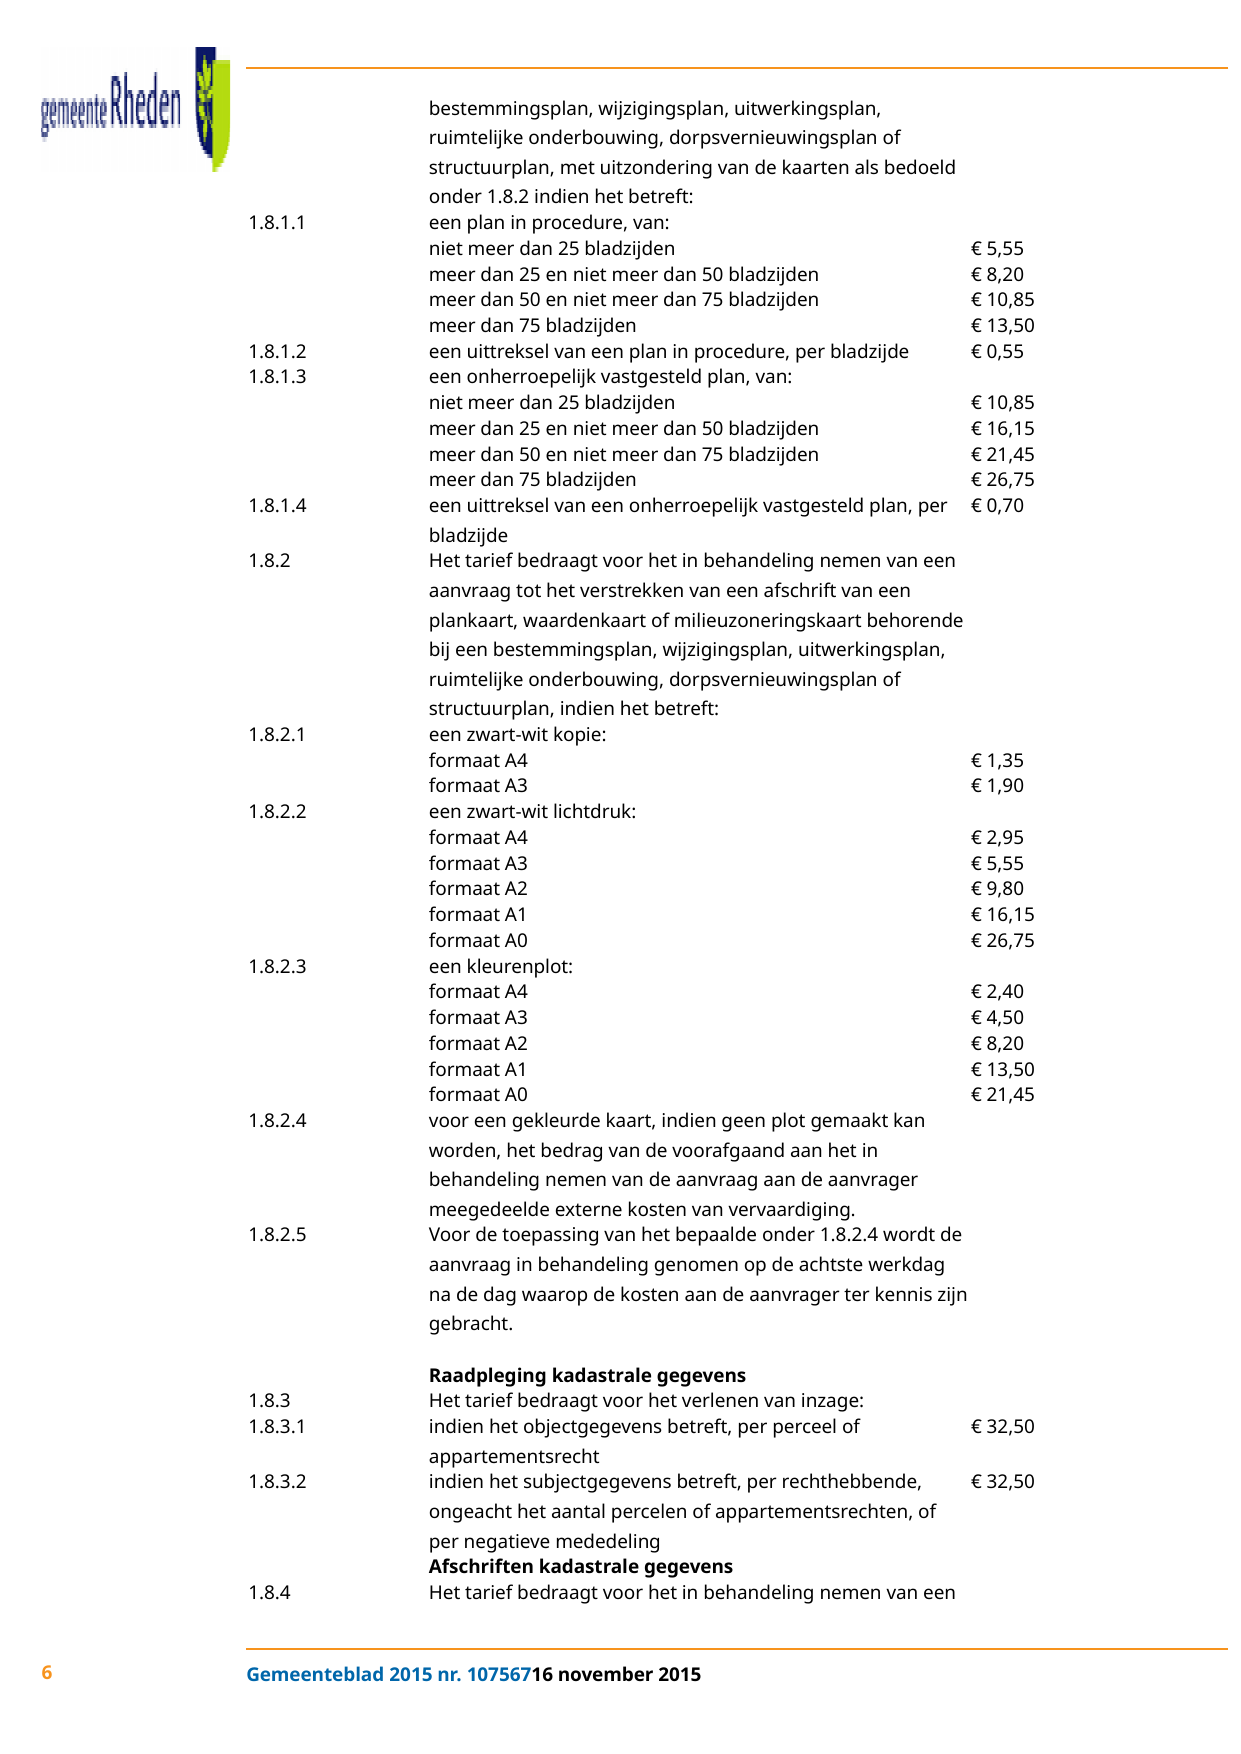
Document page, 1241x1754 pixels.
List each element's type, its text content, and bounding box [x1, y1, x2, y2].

table_cell [248, 1004, 429, 1030]
table_cell Het tarief bedraagt voor het in behandeling nemen van een aanvraag tot het verstrekken van een afschrift van een plankaart, waardenkaart of milieuzoneringskaart behorende bij een bestemmingsplan, wijzigingsplan, uitwerkingsplan, ruimtelijke onderbouwing, dorpsvernieuwingsplan of structuurplan, indien het betreft: [429, 548, 971, 721]
table_cell € 16,15 [971, 901, 1152, 927]
table_cell [248, 389, 429, 415]
table_cell [248, 235, 429, 261]
table_cell € 0,55 [971, 338, 1152, 364]
table_cell meer dan 25 en niet meer dan 50 bladzijden [429, 415, 971, 441]
table_cell 1.8.2.2 [248, 799, 429, 824]
table_cell € 26,75 [971, 467, 1152, 492]
table_cell voor een gekleurde kaart, indien geen plot gemaakt kan worden, het bedrag van de voorafgaand aan het in behandeling nemen van de aanvraag aan de aanvrager meegedeelde externe kosten van vervaardiging. [429, 1107, 971, 1222]
table_cell formaat A4 [429, 979, 971, 1004]
table_cell indien het objectgegevens betreft, per perceel of appartementsrecht [429, 1413, 971, 1469]
table_cell € 26,75 [971, 927, 1152, 953]
table_cell een plan in procedure, van: [429, 209, 971, 235]
table_cell [248, 467, 429, 492]
table_cell [971, 209, 1152, 235]
table_cell een onherroepelijk vastgesteld plan, van: [429, 364, 971, 389]
table_cell 1.8.2.1 [248, 721, 429, 747]
table_cell een uittreksel van een plan in procedure, per bladzijde [429, 338, 971, 364]
table_cell € 10,85 [971, 286, 1152, 312]
table_cell een uittreksel van een onherroepelijk vastgesteld plan, per bladzijde [429, 492, 971, 548]
table_header [248, 95, 429, 209]
table_cell € 21,45 [971, 1081, 1152, 1107]
table_header [971, 95, 1152, 209]
table_cell 1.8.3 [248, 1388, 429, 1413]
table_cell Voor de toepassing van het bepaalde onder 1.8.2.4 wordt de aanvraag in behandeling genomen op de achtste werkdag na de dag waarop de kosten aan de aanvrager ter kennis zijn gebracht. [429, 1222, 971, 1336]
table_cell 1.8.1.4 [248, 492, 429, 548]
table_cell indien het subjectgegevens betreft, per rechthebbende, ongeacht het aantal percelen of appartementsrechten, of per negatieve mededeling [429, 1469, 971, 1553]
table_cell 1.8.1.3 [248, 364, 429, 389]
table_cell € 2,95 [971, 824, 1152, 850]
table_cell 1.8.2.4 [248, 1107, 429, 1222]
table_cell € 32,50 [971, 1413, 1152, 1469]
table_cell meer dan 50 en niet meer dan 75 bladzijden [429, 286, 971, 312]
table_cell 1.8.2.3 [248, 953, 429, 978]
table_cell een kleurenplot: [429, 953, 971, 978]
table_cell 1.8.2.5 [248, 1222, 429, 1336]
table_cell [248, 1030, 429, 1056]
table_cell [248, 773, 429, 798]
table_cell 1.8.4 [248, 1579, 429, 1605]
table_cell [248, 1081, 429, 1107]
table_cell [971, 1388, 1152, 1413]
table_cell formaat A4 [429, 747, 971, 773]
table_cell meer dan 75 bladzijden [429, 467, 971, 492]
table_cell [971, 548, 1152, 721]
table_cell formaat A3 [429, 773, 971, 798]
table_cell [248, 1362, 429, 1388]
table_cell Raadpleging kadastrale gegevens [429, 1362, 971, 1388]
table_cell [971, 1362, 1152, 1388]
table_cell € 0,70 [971, 492, 1152, 548]
table_cell Het tarief bedraagt voor het in behandeling nemen van een [429, 1579, 971, 1605]
table_cell € 13,50 [971, 312, 1152, 338]
table_cell [248, 1056, 429, 1081]
table_cell € 8,20 [971, 1030, 1152, 1056]
table_cell meer dan 75 bladzijden [429, 312, 971, 338]
table_cell 1.8.3.2 [248, 1469, 429, 1553]
table_cell formaat A2 [429, 876, 971, 901]
table_cell niet meer dan 25 bladzijden [429, 235, 971, 261]
table_cell [429, 1336, 971, 1362]
table_cell [971, 364, 1152, 389]
table_header bestemmingsplan, wijzigingsplan, uitwerkingsplan, ruimtelijke onderbouwing, dorpsvernieuwingsplan of structuurplan, met uitzondering van de kaarten als bedoeld onder 1.8.2 indien het betreft: [429, 95, 971, 209]
table_cell € 9,80 [971, 876, 1152, 901]
table_cell formaat A1 [429, 901, 971, 927]
table_cell [248, 441, 429, 467]
table_cell formaat A0 [429, 927, 971, 953]
table_cell € 21,45 [971, 441, 1152, 467]
table_cell Het tarief bedraagt voor het verlenen van inzage: [429, 1388, 971, 1413]
table_cell [971, 1336, 1152, 1362]
table_cell een zwart-wit lichtdruk: [429, 799, 971, 824]
table_cell [248, 261, 429, 286]
table_cell € 4,50 [971, 1004, 1152, 1030]
table_cell meer dan 25 en niet meer dan 50 bladzijden [429, 261, 971, 286]
table_cell 1.8.1.2 [248, 338, 429, 364]
table_cell [248, 312, 429, 338]
table_cell [248, 286, 429, 312]
table_cell [248, 927, 429, 953]
table_cell € 13,50 [971, 1056, 1152, 1081]
table_cell 1.8.3.1 [248, 1413, 429, 1469]
table_cell € 10,85 [971, 389, 1152, 415]
table_cell [248, 876, 429, 901]
table_cell [248, 747, 429, 773]
table_cell [248, 901, 429, 927]
table_cell [248, 1554, 429, 1579]
table_cell [971, 1579, 1152, 1605]
table_cell een zwart-wit kopie: [429, 721, 971, 747]
table_cell [971, 721, 1152, 747]
table_cell € 8,20 [971, 261, 1152, 286]
table_cell niet meer dan 25 bladzijden [429, 389, 971, 415]
table_cell [248, 824, 429, 850]
table_cell € 16,15 [971, 415, 1152, 441]
table_cell meer dan 50 en niet meer dan 75 bladzijden [429, 441, 971, 467]
table_cell [248, 415, 429, 441]
table_cell [248, 1336, 429, 1362]
table_cell [971, 953, 1152, 978]
table_cell formaat A0 [429, 1081, 971, 1107]
table_cell € 2,40 [971, 979, 1152, 1004]
table_cell [971, 1222, 1152, 1336]
picture [41, 47, 231, 172]
table_cell 1.8.1.1 [248, 209, 429, 235]
table_cell € 5,55 [971, 235, 1152, 261]
table_cell formaat A2 [429, 1030, 971, 1056]
table_cell € 5,55 [971, 850, 1152, 876]
table_cell formaat A3 [429, 850, 971, 876]
table_cell [971, 799, 1152, 824]
table_cell [971, 1107, 1152, 1222]
table_cell 1.8.2 [248, 548, 429, 721]
table_cell € 1,90 [971, 773, 1152, 798]
table_cell formaat A4 [429, 824, 971, 850]
table_cell formaat A1 [429, 1056, 971, 1081]
table_cell [248, 850, 429, 876]
table_cell [248, 979, 429, 1004]
table_cell € 32,50 [971, 1469, 1152, 1553]
table_cell formaat A3 [429, 1004, 971, 1030]
table_cell € 1,35 [971, 747, 1152, 773]
table_cell [971, 1554, 1152, 1579]
table_cell Afschriften kadastrale gegevens [429, 1554, 971, 1579]
